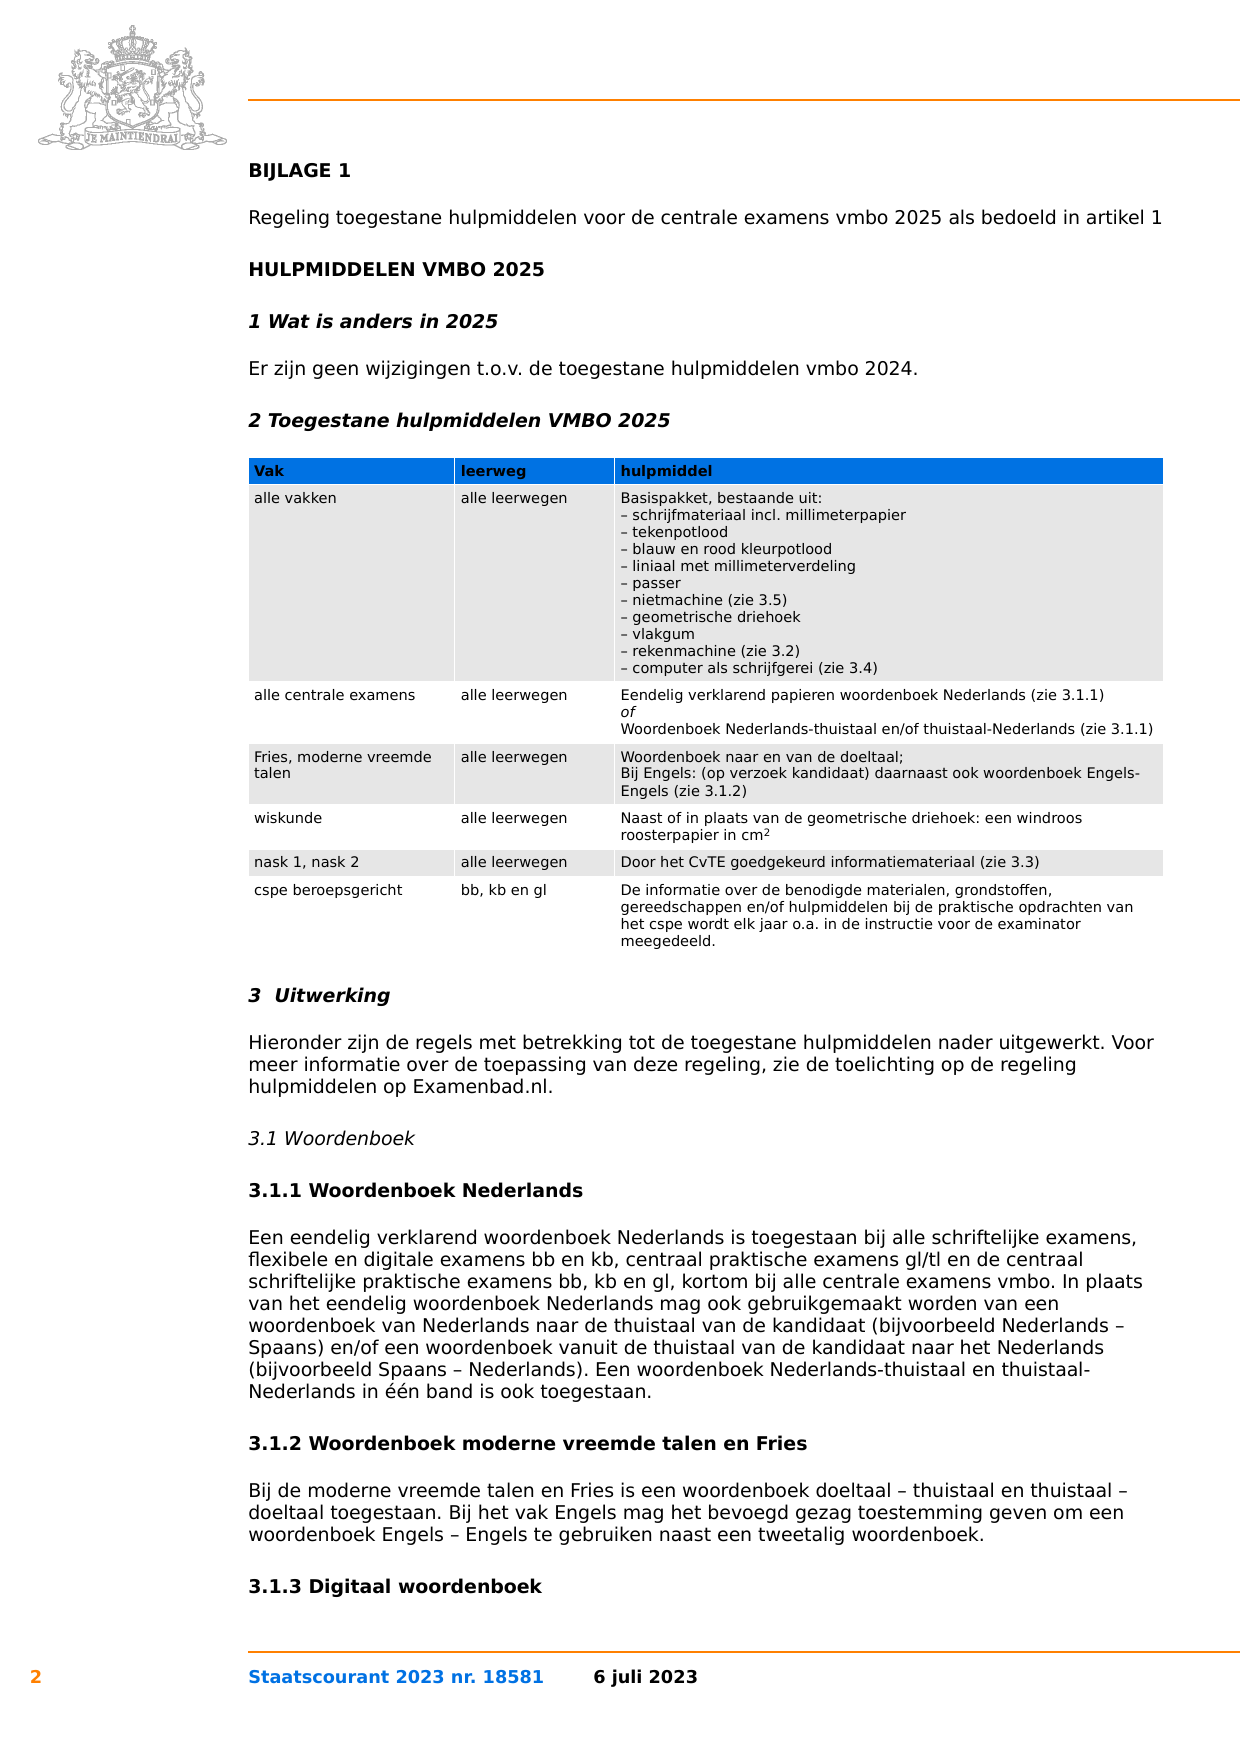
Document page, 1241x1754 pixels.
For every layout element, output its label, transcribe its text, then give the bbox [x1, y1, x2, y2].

table_cell alle leerwegen [455, 805, 614, 848]
table_cell cspe beroepsgericht [249, 877, 454, 954]
table_cell nask 1, nask 2 [249, 850, 454, 876]
table_cell Naast of in plaats van de geometrische driehoek: een windroos roosterpapier in cm2 [615, 805, 1163, 848]
table_header Vak [249, 458, 454, 484]
table_cell Door het CvTE goedgekeurd informatiemateriaal (zie 3.3) [615, 850, 1163, 876]
text Hieronder zijn de regels met betrekking tot de toegestane hulpmiddelen nader uitgewerkt. Voor meer informatie over de toepassing van deze regeling, zie de toelichting op de regeling hulpmiddelen op Examenbad.nl. [248, 1032, 1163, 1098]
subtitle 1 Wat is anders in 2025 [248, 311, 1163, 333]
text Bij de moderne vreemde talen en Fries is een woordenboek doeltaal – thuistaal en thuistaal – doeltaal toegestaan. Bij het vak Engels mag het bevoegd gezag toestemming geven om een woordenboek Engels – Engels te gebruiken naast een tweetalig woordenboek. [248, 1480, 1163, 1546]
text Er zijn geen wijzigingen t.o.v. de toegestane hulpmiddelen vmbo 2024. [248, 358, 1163, 380]
subtitle 3 Uitwerking [248, 985, 1163, 1007]
subtitle 3.1 Woordenboek [248, 1128, 1163, 1150]
table_header leerweg [455, 458, 614, 484]
text Een eendelig verklarend woordenboek Nederlands is toegestaan bij alle schriftelijke examens, flexibele en digitale examens bb en kb, centraal praktische examens gl/tl en de centraal schriftelijke praktische examens bb, kb en gl, kortom bij alle centrale examens vmbo. In plaats van het eendelig woordenboek Nederlands mag ook gebruikgemaakt worden van een woordenboek van Nederlands naar de thuistaal van de kandidaat (bijvoorbeeld Nederlands – Spaans) en/of een woordenboek vanuit de thuistaal van de kandidaat naar het Nederlands (bijvoorbeeld Spaans – Nederlands). Een woordenboek Nederlands-thuistaal en thuistaal-Nederlands in één band is ook toegestaan. [248, 1227, 1163, 1403]
subtitle BIJLAGE 1 [248, 160, 1163, 182]
table_cell alle leerwegen [455, 850, 614, 876]
table_cell Eendelig verklarend papieren woordenboek Nederlands (zie 3.1.1) of Woordenboek Nederlands-thuistaal en/of thuistaal-Nederlands (zie 3.1.1) [615, 683, 1163, 743]
table_cell De informatie over de benodigde materialen, grondstoffen, gereedschappen en/of hulpmiddelen bij de praktische opdrachten van het cspe wordt elk jaar o.a. in de instructie voor de examinator meegedeeld. [615, 877, 1163, 954]
table_cell alle vakken [249, 485, 454, 681]
table_header hulpmiddel [615, 458, 1163, 484]
subtitle 2 Toegestane hulpmiddelen VMBO 2025 [248, 410, 1163, 432]
subtitle HULPMIDDELEN VMBO 2025 [248, 259, 1163, 281]
table_cell alle leerwegen [455, 683, 614, 743]
table_cell alle centrale examens [249, 683, 454, 743]
subtitle 3.1.3 Digitaal woordenboek [248, 1576, 1163, 1598]
subtitle 3.1.2 Woordenboek moderne vreemde talen en Fries [248, 1433, 1163, 1455]
table_cell alle leerwegen [455, 744, 614, 804]
table_cell Woordenboek naar en van de doeltaal; Bij Engels: (op verzoek kandidaat) daarnaast ook woordenboek Engels-Engels (zie 3.1.2) [615, 744, 1163, 804]
table_cell Basispakket, bestaande uit: – schrijfmateriaal incl. millimeterpapier – tekenpotlood – blauw en rood kleurpotlood – liniaal met millimeterverdeling – passer – nietmachine (zie 3.5) – geometrische driehoek – vlakgum – rekenmachine (zie 3.2) – computer als schrijfgerei (zie 3.4) [615, 485, 1163, 681]
table_cell Fries, moderne vreemde talen [249, 744, 454, 804]
table_cell alle leerwegen [455, 485, 614, 681]
subtitle 3.1.1 Woordenboek Nederlands [248, 1180, 1163, 1202]
text Regeling toegestane hulpmiddelen voor de centrale examens vmbo 2025 als bedoeld in artikel 1 [248, 207, 1163, 229]
table_cell bb, kb en gl [455, 877, 614, 954]
table_cell wiskunde [249, 805, 454, 848]
picture [38, 25, 227, 150]
